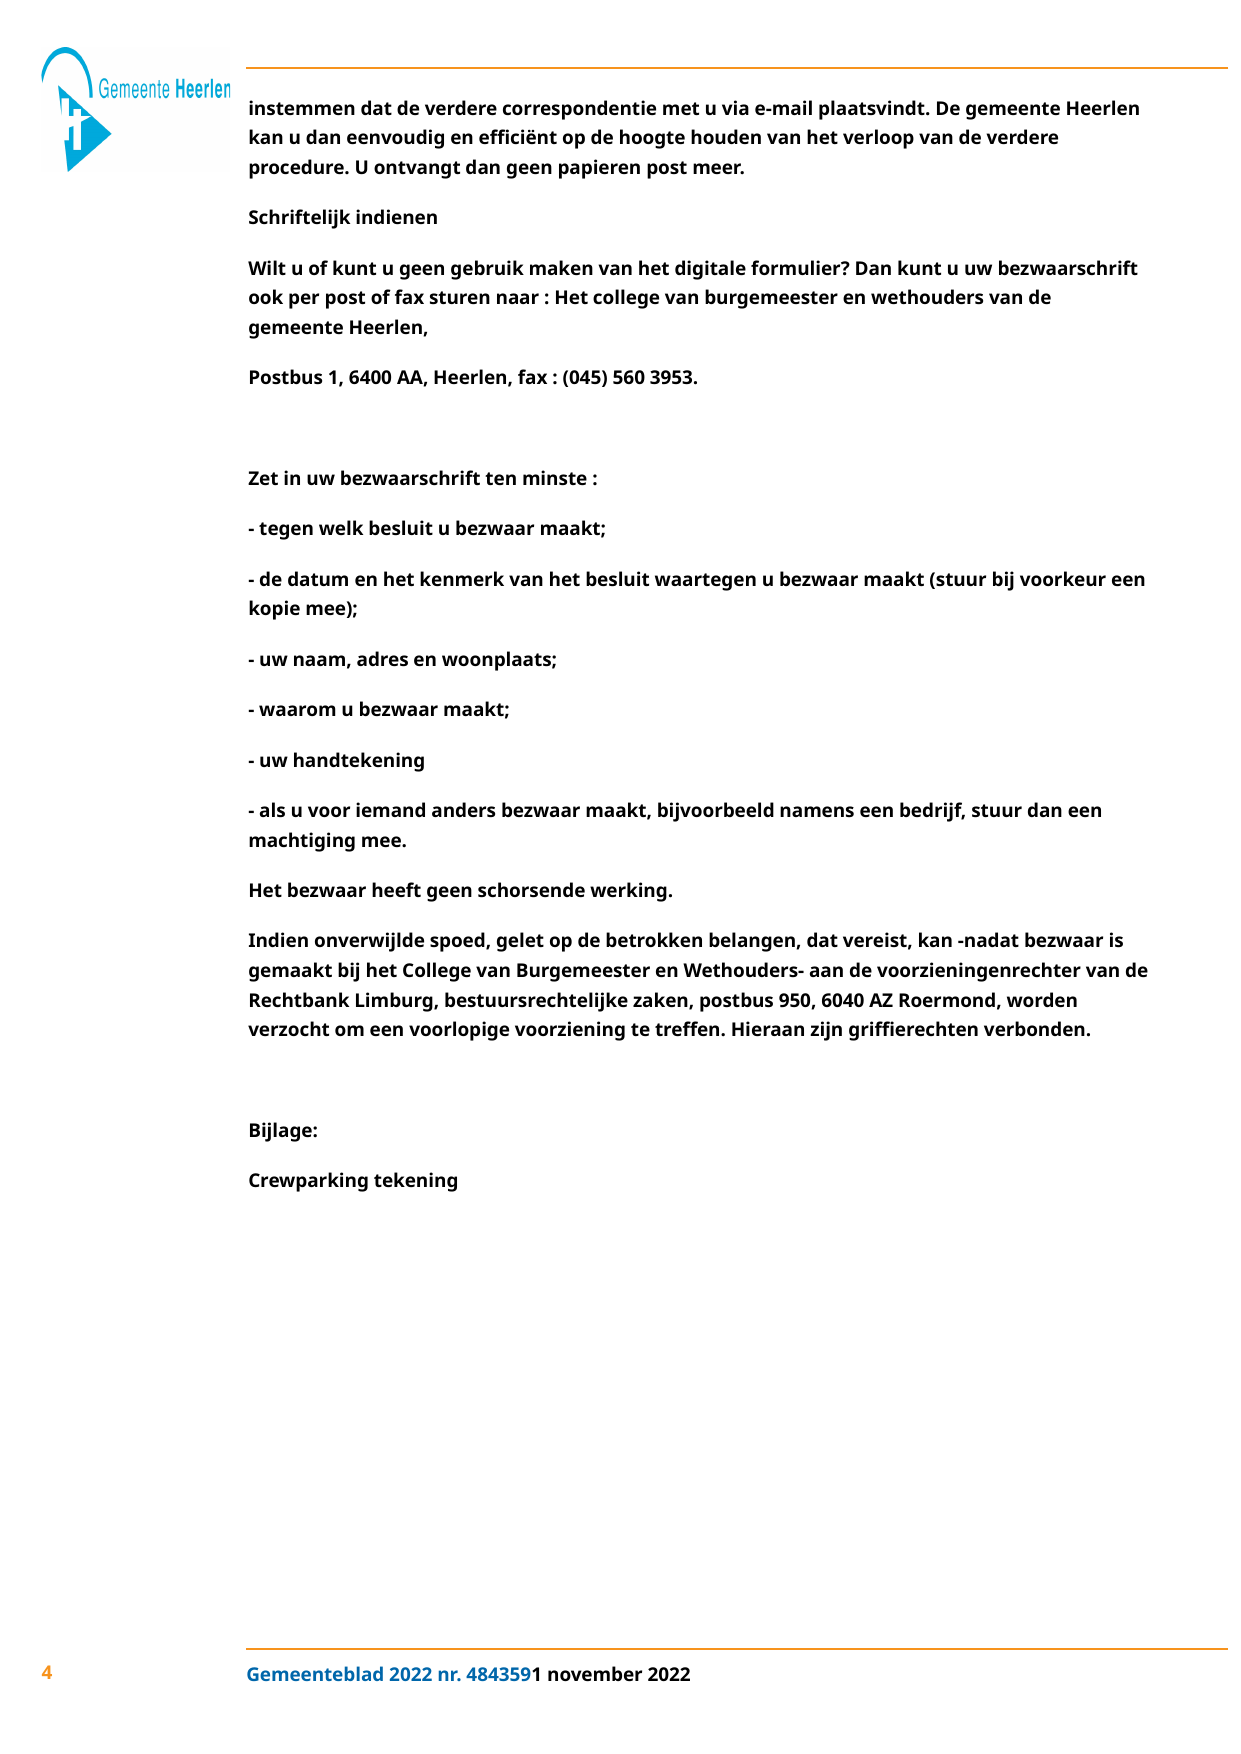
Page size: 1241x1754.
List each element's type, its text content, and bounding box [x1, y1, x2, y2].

picture [41, 47, 231, 172]
text Indien onverwijlde spoed, gelet op de betrokken belangen, dat vereist, kan -nadat bezwaar is gemaakt bij het College van Burgemeester en Wethouders- aan de voorzieningenrechter van de Rechtbank Limburg, bestuursrechtelijke zaken, postbus 950, 6040 AZ Roermond, worden verzocht om een voorlopige voorziening te treffen. Hieraan zijn griffierechten verbonden. [248, 928, 1152, 1042]
text instemmen dat de verdere correspondentie met u via e-mail plaatsvindt. De gemeente Heerlen kan u dan eenvoudig en efficiënt op de hoogte houden van het verloop van de verdere procedure. U ontvangt dan geen papieren post meer. [248, 95, 1152, 180]
text Bijlage: [248, 1117, 1152, 1143]
picture [41, 47, 59, 70]
text Wilt u of kunt u geen gebruik maken van het digitale formulier? Dan kunt u uw bezwaarschrift ook per post of fax sturen naar : Het college van burgemeester en wethouders van de gemeente Heerlen, [248, 255, 1152, 340]
text Het bezwaar heeft geen schorsende werking. [248, 877, 1152, 903]
text - uw naam, adres en woonplaats; [248, 646, 1152, 672]
text - uw handtekening [248, 747, 1152, 773]
text Schriftelijk indienen [248, 204, 1152, 230]
text - de datum en het kenmerk van het besluit waartegen u bezwaar maakt (stuur bij voorkeur een kopie mee); [248, 566, 1152, 621]
text Postbus 1, 6400 AA, Heerlen, fax : (045) 560 3953. [248, 364, 1152, 390]
text Zet in uw bezwaarschrift ten minste : [248, 465, 1152, 491]
text - tegen welk besluit u bezwaar maakt; [248, 516, 1152, 541]
text - waarom u bezwaar maakt; [248, 696, 1152, 722]
text - als u voor iemand anders bezwaar maakt, bijvoorbeeld namens een bedrijf, stuur dan een machtiging mee. [248, 797, 1152, 853]
text Crewparking tekening [248, 1168, 1152, 1193]
